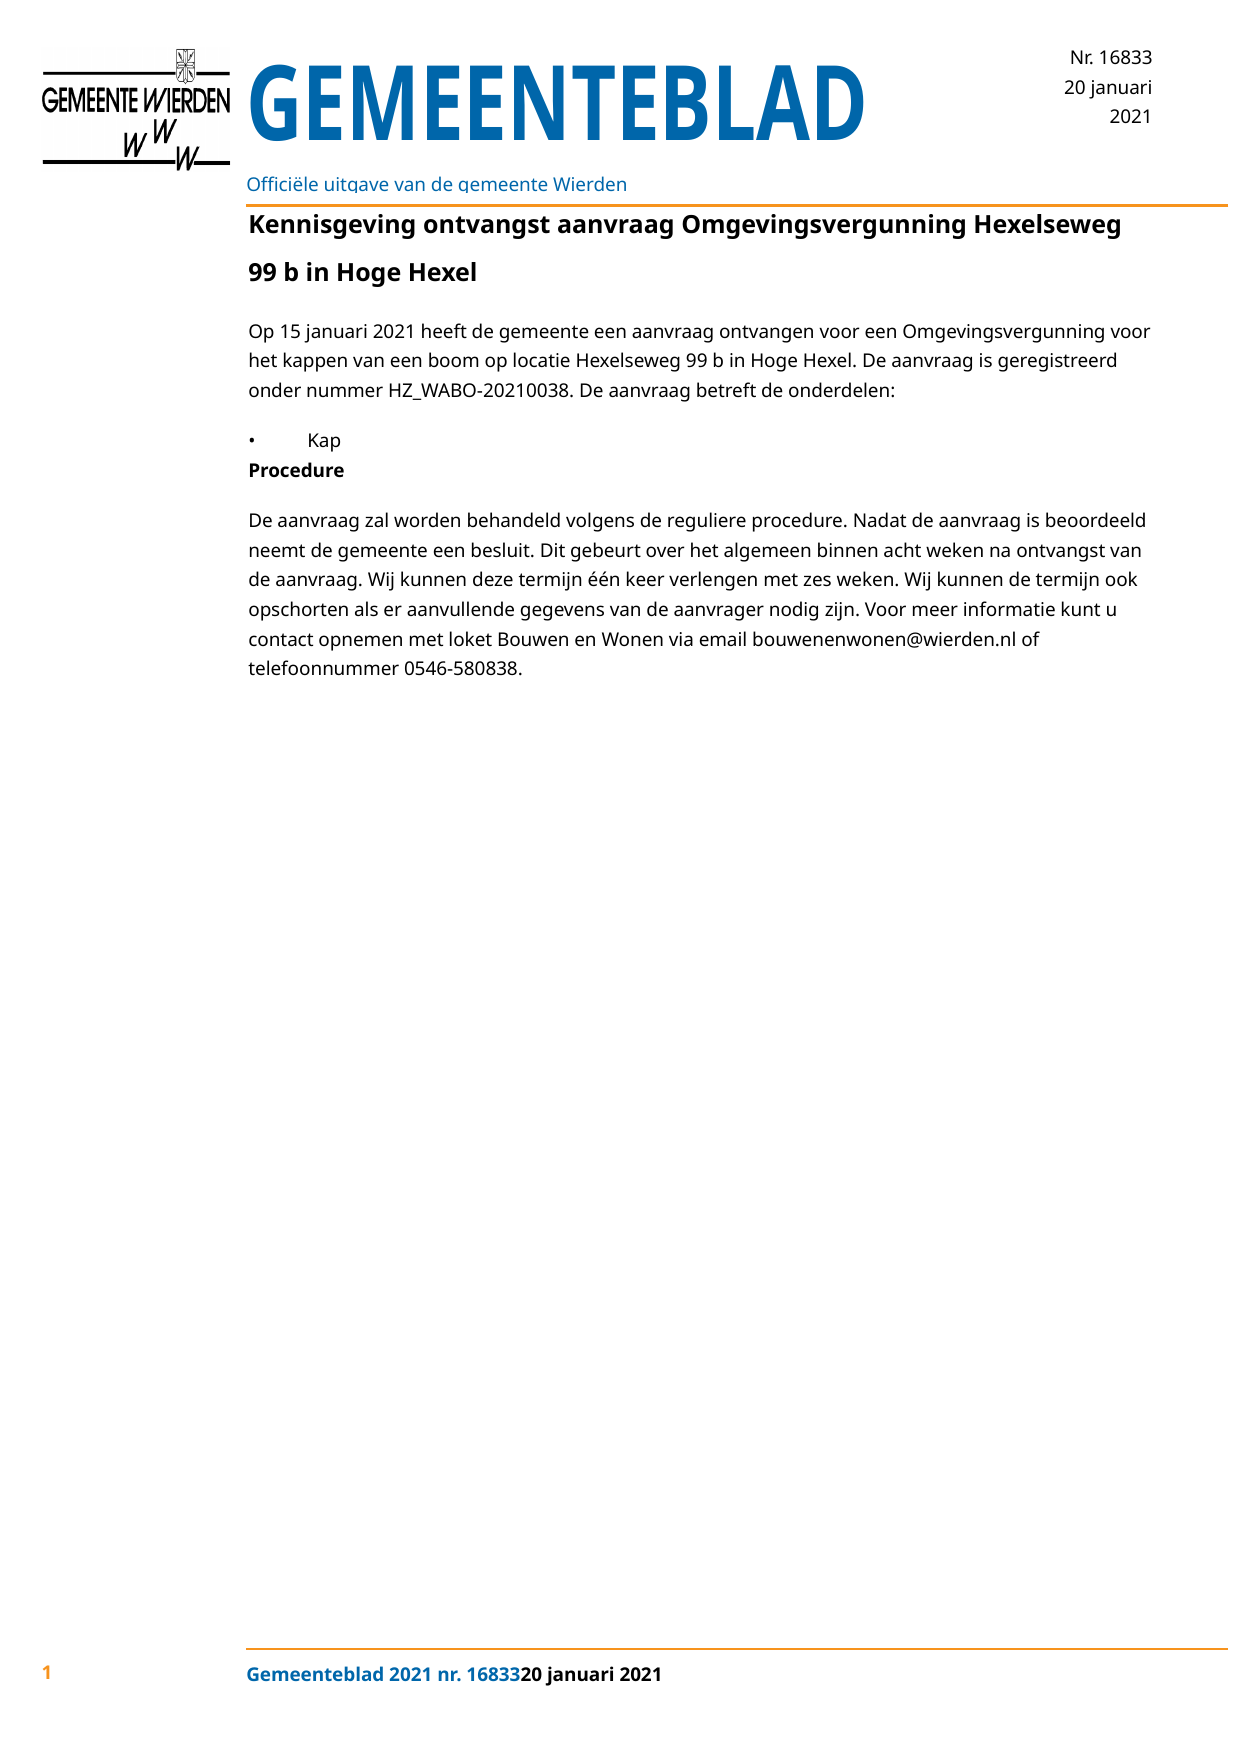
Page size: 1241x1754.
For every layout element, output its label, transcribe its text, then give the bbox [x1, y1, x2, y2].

picture [41, 47, 231, 172]
text De aanvraag zal worden behandeld volgens de reguliere procedure. Nadat de aanvraag is beoordeeld neemt de gemeente een besluit. Dit gebeurt over het algemeen binnen acht weken na ontvangst van de aanvraag. Wij kunnen deze termijn één keer verlengen met zes weken. Wij kunnen de termijn ook opschorten als er aanvullende gegevens van de aanvrager nodig zijn. Voor meer informatie kunt u contact opnemen met loket Bouwen en Wonen via email bouwenenwonen@wierden.nl of telefoonnummer 0546-580838. [248, 507, 1152, 681]
text Kennisgeving ontvangst aanvraag Omgevingsvergunning Hexelseweg 99 b in Hoge Hexel [248, 207, 1152, 288]
text Procedure [248, 457, 1152, 483]
list Kap [248, 427, 1152, 453]
text Op 15 januari 2021 heeft de gemeente een aanvraag ontvangen voor een Omgevingsvergunning voor het kappen van een boom op locatie Hexelseweg 99 b in Hoge Hexel. De aanvraag is geregistreerd onder nummer HZ_WABO-20210038. De aanvraag betreft de onderdelen: [248, 318, 1152, 403]
